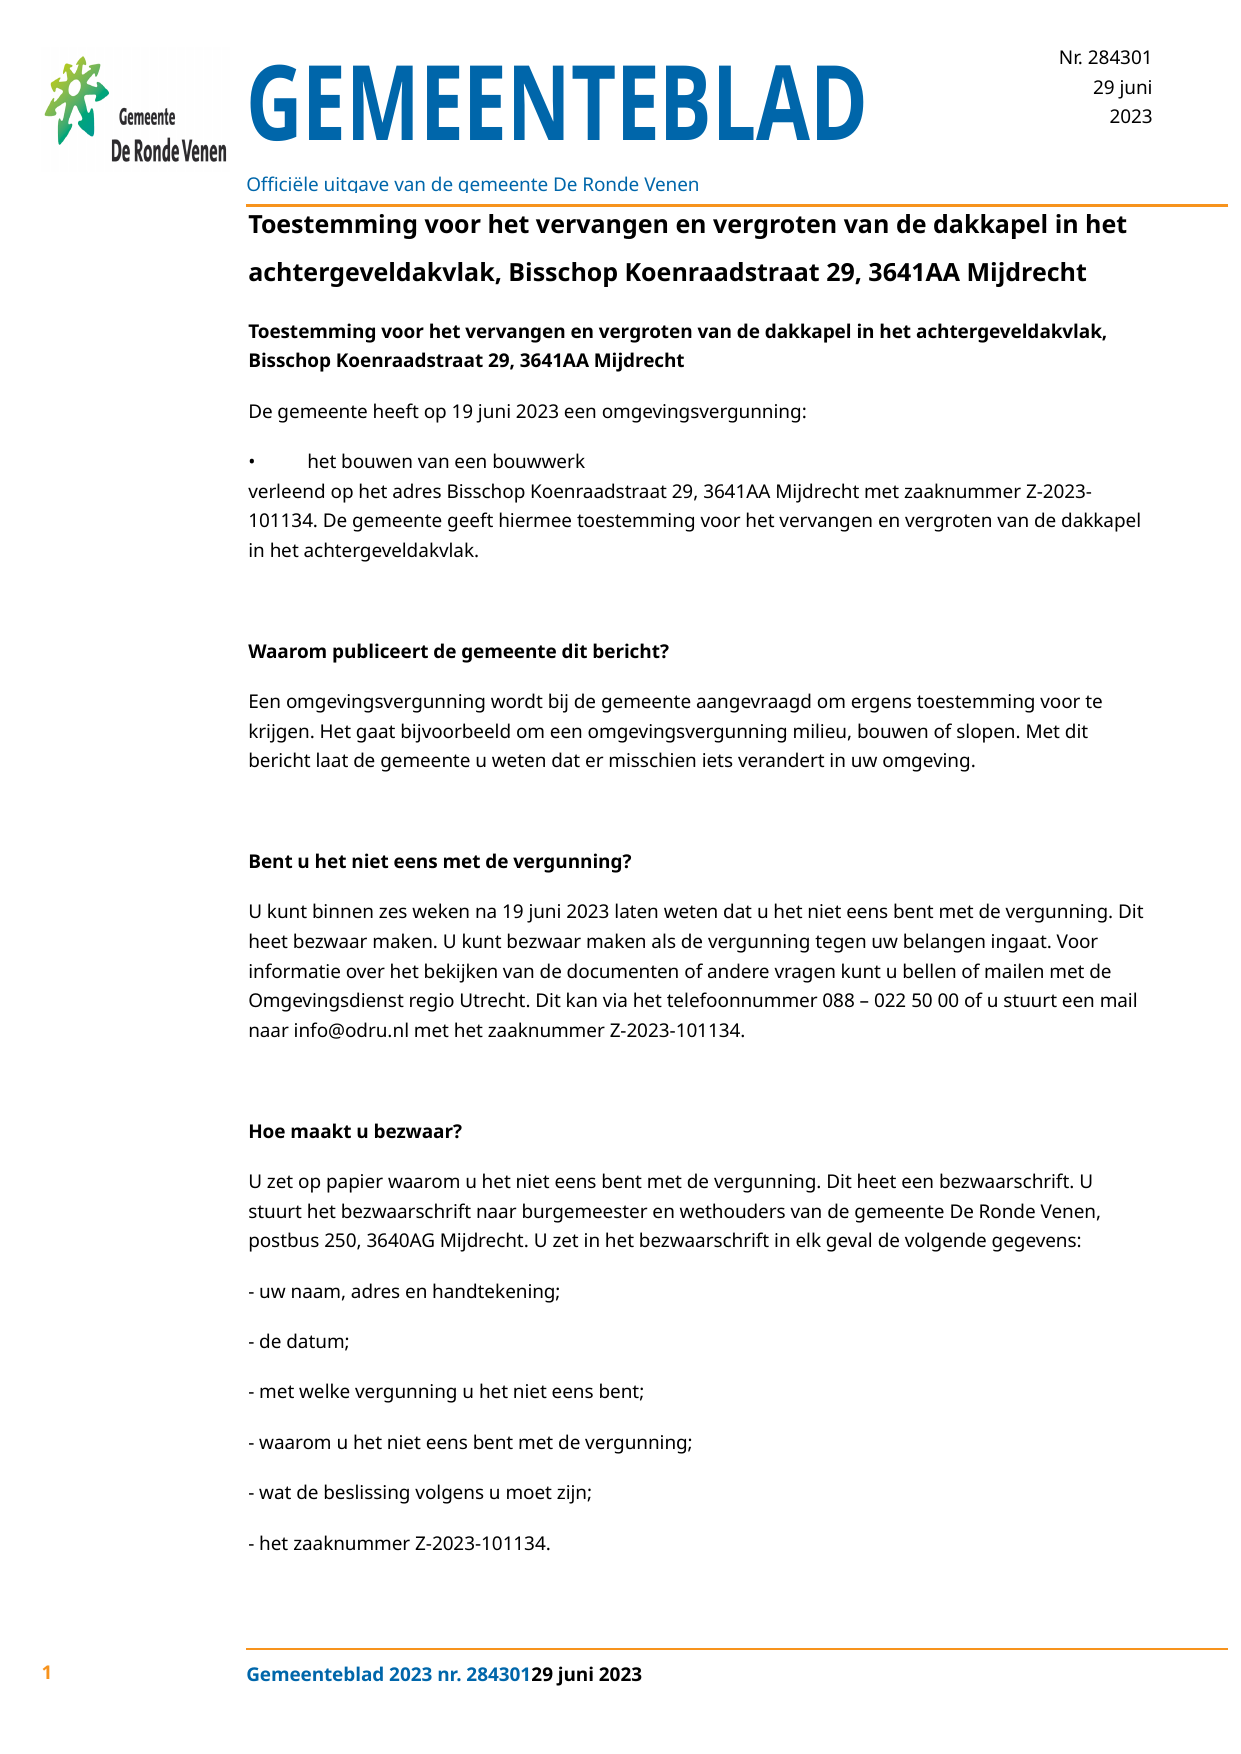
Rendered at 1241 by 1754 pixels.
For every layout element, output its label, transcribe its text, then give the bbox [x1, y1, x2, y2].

text Hoe maakt u bezwaar? [248, 1118, 1152, 1144]
text Toestemming voor het vervangen en vergroten van de dakkapel in het achtergeveldakvlak, Bisschop Koenraadstraat 29, 3641AA Mijdrecht [248, 207, 1152, 288]
text - de datum; [248, 1328, 1152, 1354]
text - het zaaknummer Z-2023-101134. [248, 1530, 1152, 1556]
text Toestemming voor het vervangen en vergroten van de dakkapel in het achtergeveldakvlak, Bisschop Koenraadstraat 29, 3641AA Mijdrecht [248, 318, 1152, 373]
text Waarom publiceert de gemeente dit bericht? [248, 638, 1152, 664]
text - met welke vergunning u het niet eens bent; [248, 1379, 1152, 1404]
text - waarom u het niet eens bent met de vergunning; [248, 1429, 1152, 1455]
text - uw naam, adres en handtekening; [248, 1278, 1152, 1304]
list het bouwen van een bouwwerk [248, 448, 1152, 474]
text U kunt binnen zes weken na 19 juni 2023 laten weten dat u het niet eens bent met de vergunning. Dit heet bezwaar maken. U kunt bezwaar maken als de vergunning tegen uw belangen ingaat. Voor informatie over het bekijken van de documenten of andere vragen kunt u bellen of mailen met de Omgevingsdienst regio Utrecht. Dit kan via het telefoonnummer 088 – 022 50 00 of u stuurt een mail naar info@odru.nl met het zaaknummer Z-2023-101134. [248, 899, 1152, 1043]
picture [41, 47, 231, 172]
text U zet op papier waarom u het niet eens bent met de vergunning. Dit heet een bezwaarschrift. U stuurt het bezwaarschrift naar burgemeester en wethouders van de gemeente De Ronde Venen, postbus 250, 3640AG Mijdrecht. U zet in het bezwaarschrift in elk geval de volgende gegevens: [248, 1168, 1152, 1253]
text Een omgevingsvergunning wordt bij de gemeente aangevraagd om ergens toestemming voor te krijgen. Het gaat bijvoorbeeld om een omgevingsvergunning milieu, bouwen of slopen. Met dit bericht laat de gemeente u weten dat er misschien iets verandert in uw omgeving. [248, 688, 1152, 773]
text - wat de beslissing volgens u moet zijn; [248, 1479, 1152, 1505]
text Bent u het niet eens met de vergunning? [248, 848, 1152, 874]
text verleend op het adres Bisschop Koenraadstraat 29, 3641AA Mijdrecht met zaaknummer Z-2023-101134. De gemeente geeft hiermee toestemming voor het vervangen en vergroten van de dakkapel in het achtergeveldakvlak. [248, 478, 1152, 563]
text De gemeente heeft op 19 juni 2023 een omgevingsvergunning: [248, 398, 1152, 424]
